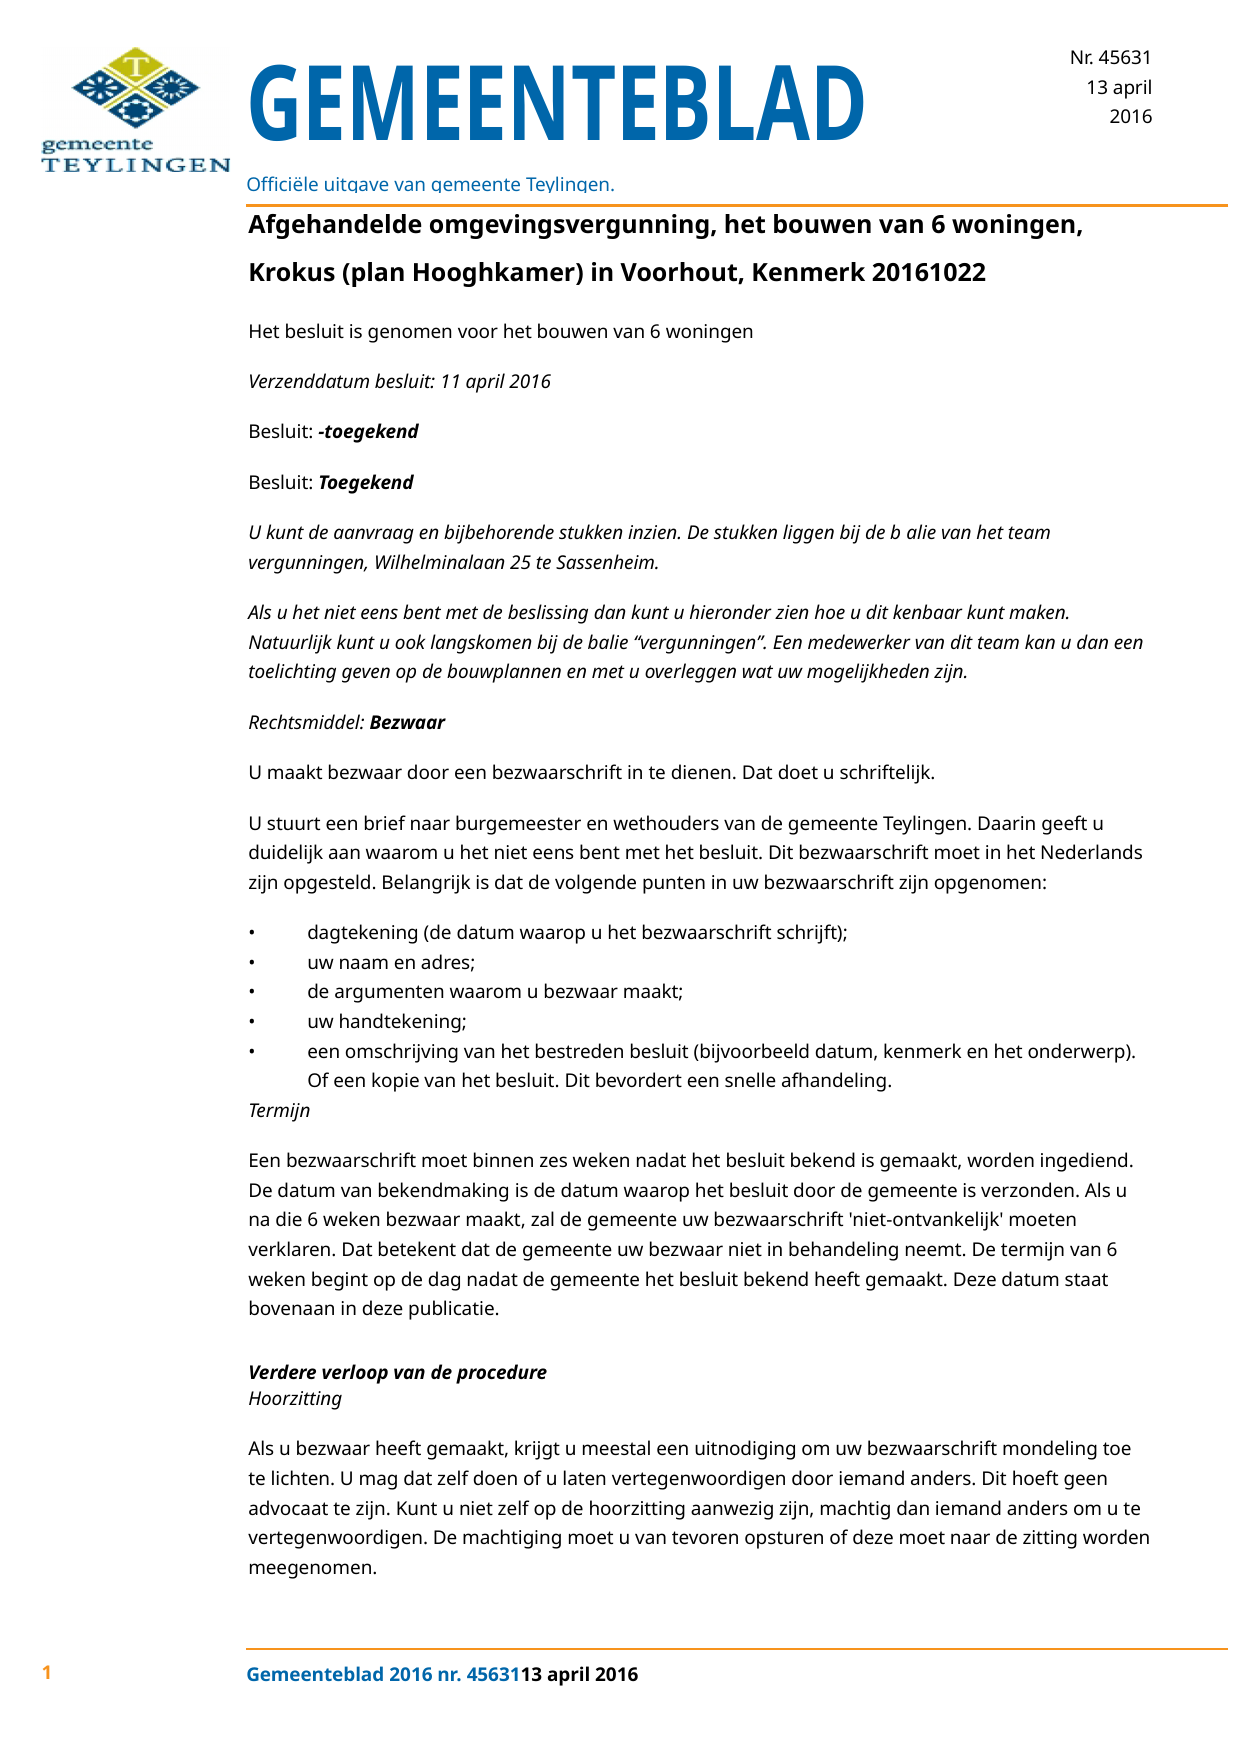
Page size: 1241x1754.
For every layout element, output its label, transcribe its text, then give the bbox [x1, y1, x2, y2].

text Verdere verloop van de procedure [248, 1359, 1152, 1385]
text Afgehandelde omgevingsvergunning, het bouwen van 6 woningen, Krokus (plan Hooghkamer) in Voorhout, Kenmerk 20161022 [248, 207, 1152, 288]
text U stuurt een brief naar burgemeester en wethouders van de gemeente Teylingen. Daarin geeft u duidelijk aan waarom u het niet eens bent met het besluit. Dit bezwaarschrift moet in het Nederlands zijn opgesteld. Belangrijk is dat de volgende punten in uw bezwaarschrift zijn opgenomen: [248, 810, 1152, 895]
text Termijn [248, 1097, 1152, 1123]
text U maakt bezwaar door een bezwaarschrift in te dienen. Dat doet u schriftelijk. [248, 759, 1152, 785]
picture [41, 47, 231, 172]
list uw naam en adres; [248, 949, 1152, 975]
text Rechtsmiddel: Bezwaar [248, 709, 1152, 735]
text Verzenddatum besluit: 11 april 2016 [248, 368, 1152, 394]
list de argumenten waarom u bezwaar maakt; [248, 979, 1152, 1004]
list dagtekening (de datum waarop u het bezwaarschrift schrijft); [248, 919, 1152, 945]
text Hoorzitting [248, 1385, 1152, 1411]
text Als u het niet eens bent met de beslissing dan kunt u hieronder zien hoe u dit kenbaar kunt maken. Natuurlijk kunt u ook langskomen bij de balie “vergunningen”. Een medewerker van dit team kan u dan een toelichting geven op de bouwplannen en met u overleggen wat uw mogelijkheden zijn. [248, 599, 1152, 684]
text U kunt de aanvraag en bijbehorende stukken inzien. De stukken liggen bij de b alie van het team vergunningen, Wilhelminalaan 25 te Sassenheim. [248, 519, 1152, 575]
text Het besluit is genomen voor het bouwen van 6 woningen [248, 318, 1152, 344]
list uw handtekening; [248, 1008, 1152, 1034]
list een omschrijving van het bestreden besluit (bijvoorbeeld datum, kenmerk en het onderwerp). Of een kopie van het besluit. Dit bevordert een snelle afhandeling. [248, 1038, 1152, 1093]
text Een bezwaarschrift moet binnen zes weken nadat het besluit bekend is gemaakt, worden ingediend. De datum van bekendmaking is de datum waarop het besluit door de gemeente is verzonden. Als u na die 6 weken bezwaar maakt, zal de gemeente uw bezwaarschrift 'niet-ontvankelijk' moeten verklaren. Dat betekent dat de gemeente uw bezwaar niet in behandeling neemt. De termijn van 6 weken begint op de dag nadat de gemeente het besluit bekend heeft gemaakt. Deze datum staat bovenaan in deze publicatie. [248, 1147, 1152, 1321]
text Als u bezwaar heeft gemaakt, krijgt u meestal een uitnodiging om uw bezwaarschrift mondeling toe te lichten. U mag dat zelf doen of u laten vertegenwoordigen door iemand anders. Dit hoeft geen advocaat te zijn. Kunt u niet zelf op de hoorzitting aanwezig zijn, machtig dan iemand anders om u te vertegenwoordigen. De machtiging moet u van tevoren opsturen of deze moet naar de zitting worden meegenomen. [248, 1436, 1152, 1579]
text Besluit: -toegekend [248, 419, 1152, 444]
text Besluit: Toegekend [248, 469, 1152, 495]
